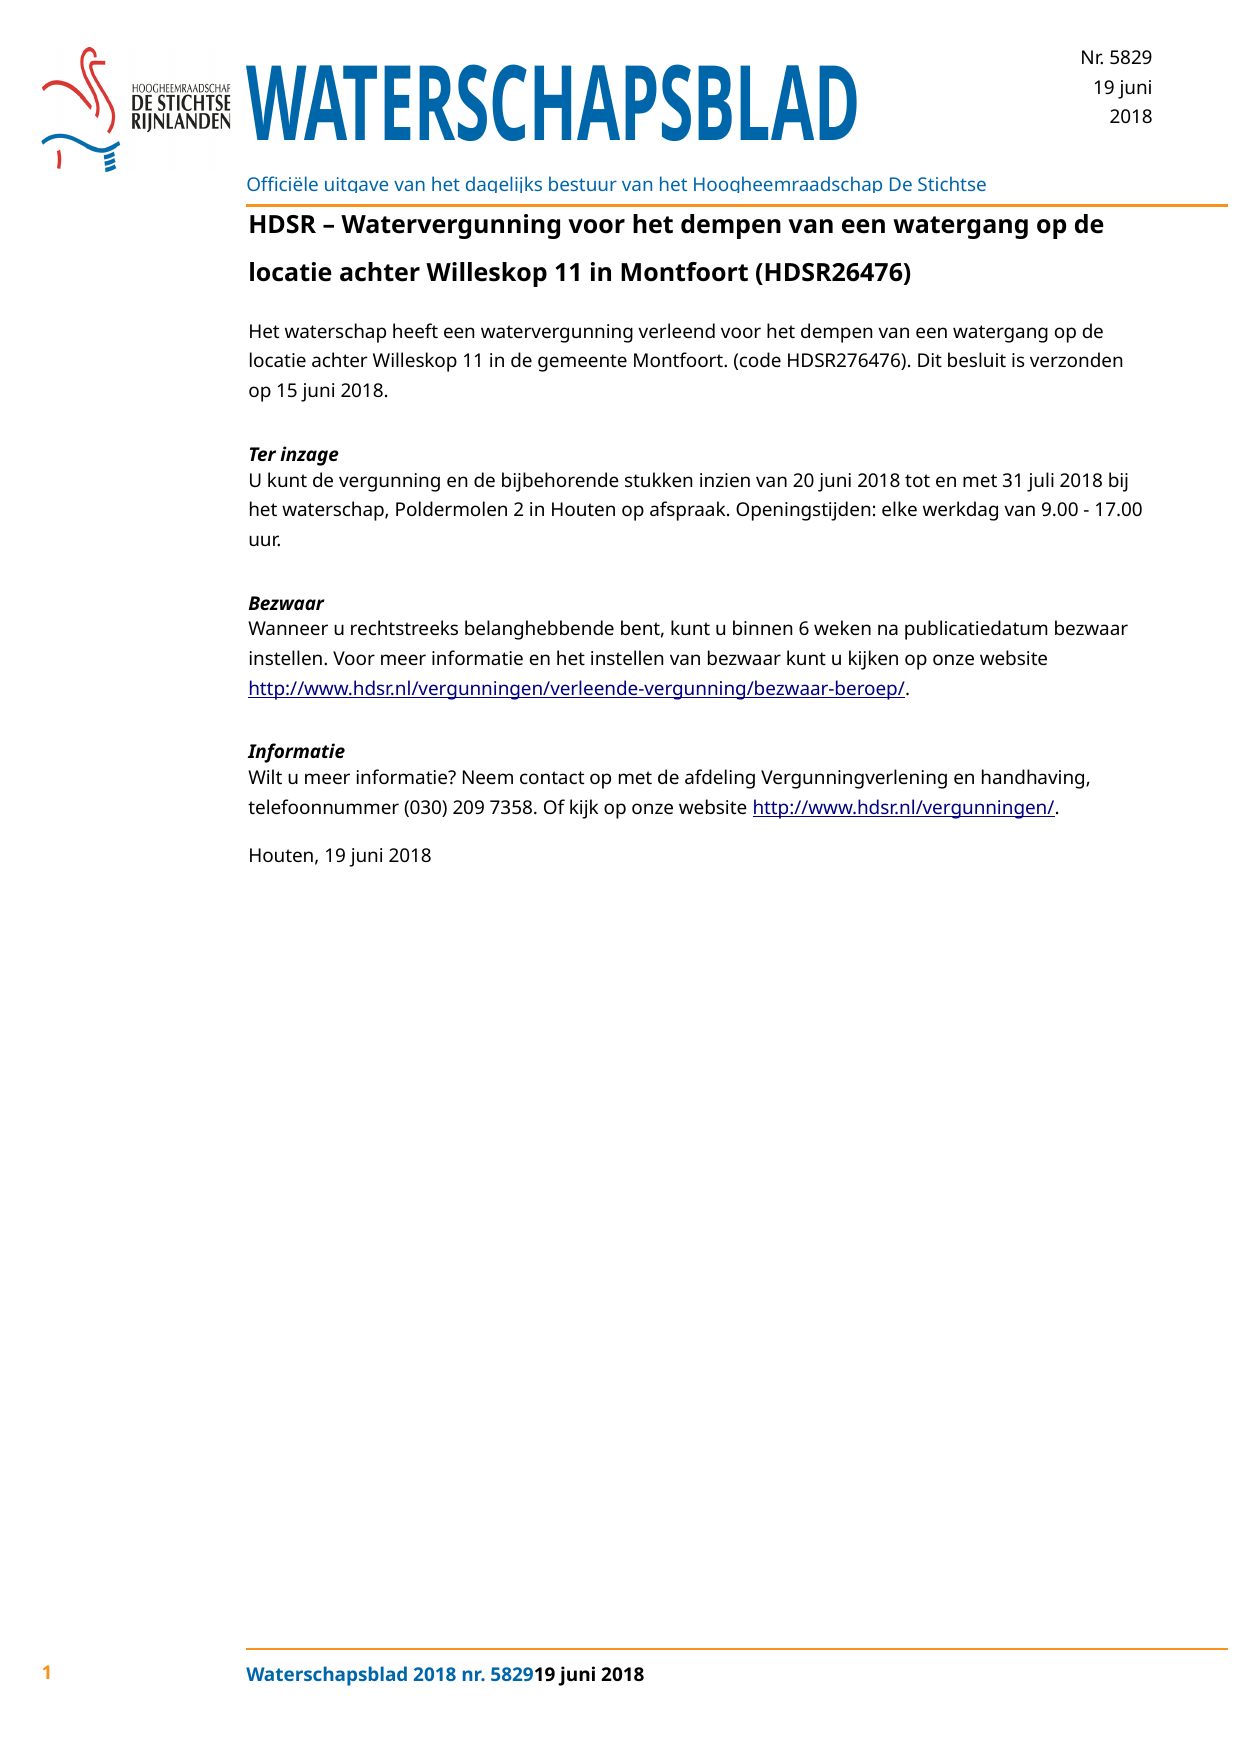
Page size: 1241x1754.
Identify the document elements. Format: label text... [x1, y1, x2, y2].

text Informatie [248, 739, 1152, 764]
picture [41, 47, 231, 172]
text U kunt de vergunning en de bijbehorende stukken inzien van 20 juni 2018 tot en met 31 juli 2018 bij het waterschap, Poldermolen 2 in Houten op afspraak. Openingstijden: elke werkdag van 9.00 - 17.00 uur. [248, 467, 1152, 552]
text Wilt u meer informatie? Neem contact op met de afdeling Vergunningverlening en handhaving, telefoonnummer (030) 209 7358. Of kijk op onze website http://www.hdsr.nl/vergunningen/. [248, 764, 1152, 820]
text Bezwaar [248, 590, 1152, 616]
text Het waterschap heeft een watervergunning verleend voor het dempen van een watergang op de locatie achter Willeskop 11 in de gemeente Montfoort. (code HDSR276476). Dit besluit is verzonden op 15 juni 2018. [248, 318, 1152, 403]
text HDSR – Watervergunning voor het dempen van een watergang op de locatie achter Willeskop 11 in Montfoort (HDSR26476) [248, 207, 1152, 288]
text Houten, 19 juni 2018 [248, 842, 1152, 868]
text Wanneer u rechtstreeks belanghebbende bent, kunt u binnen 6 weken na publicatiedatum bezwaar instellen. Voor meer informatie en het instellen van bezwaar kunt u kijken op onze website http://www.hdsr.nl/vergunningen/verleende-vergunning/bezwaar-beroep/. [248, 616, 1152, 701]
text Ter inzage [248, 441, 1152, 467]
